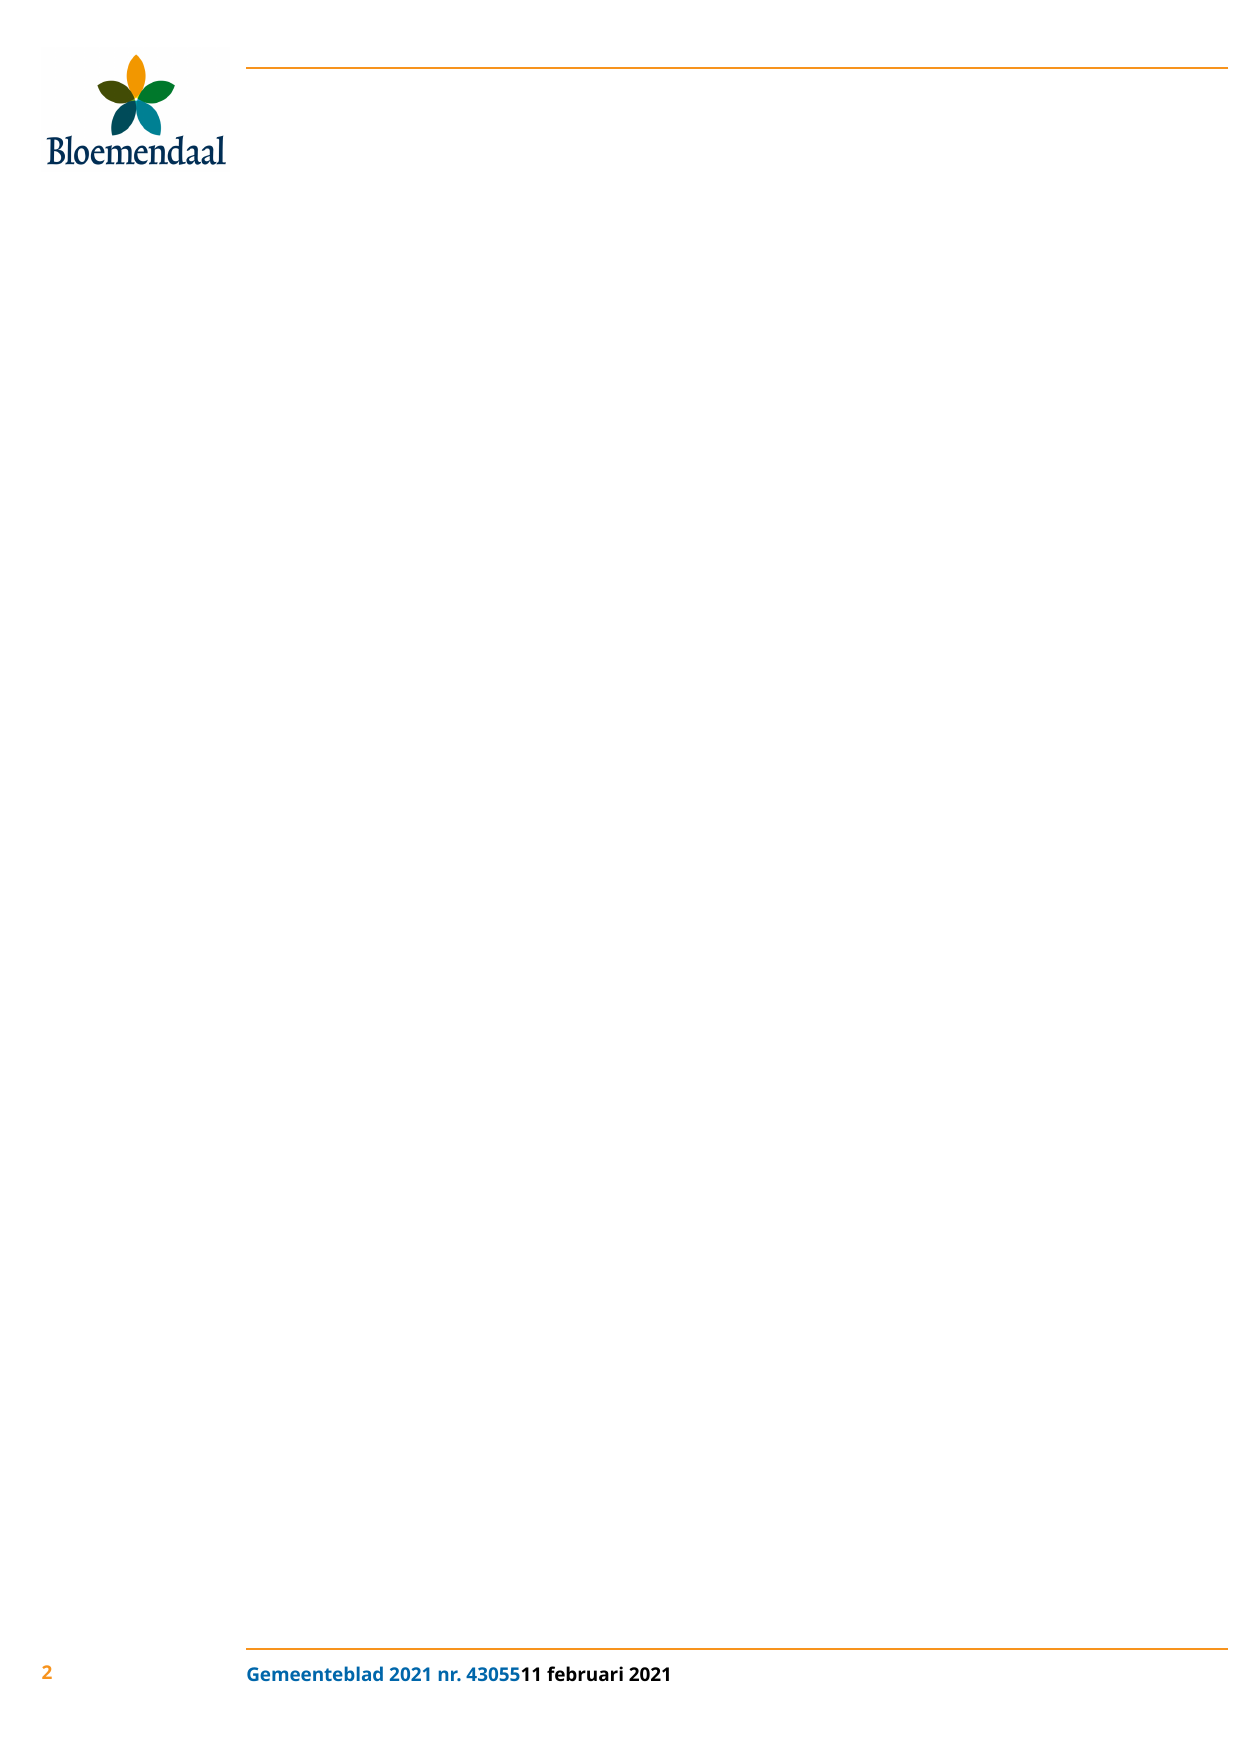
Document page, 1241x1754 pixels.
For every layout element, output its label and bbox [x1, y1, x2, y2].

picture [41, 47, 231, 172]
